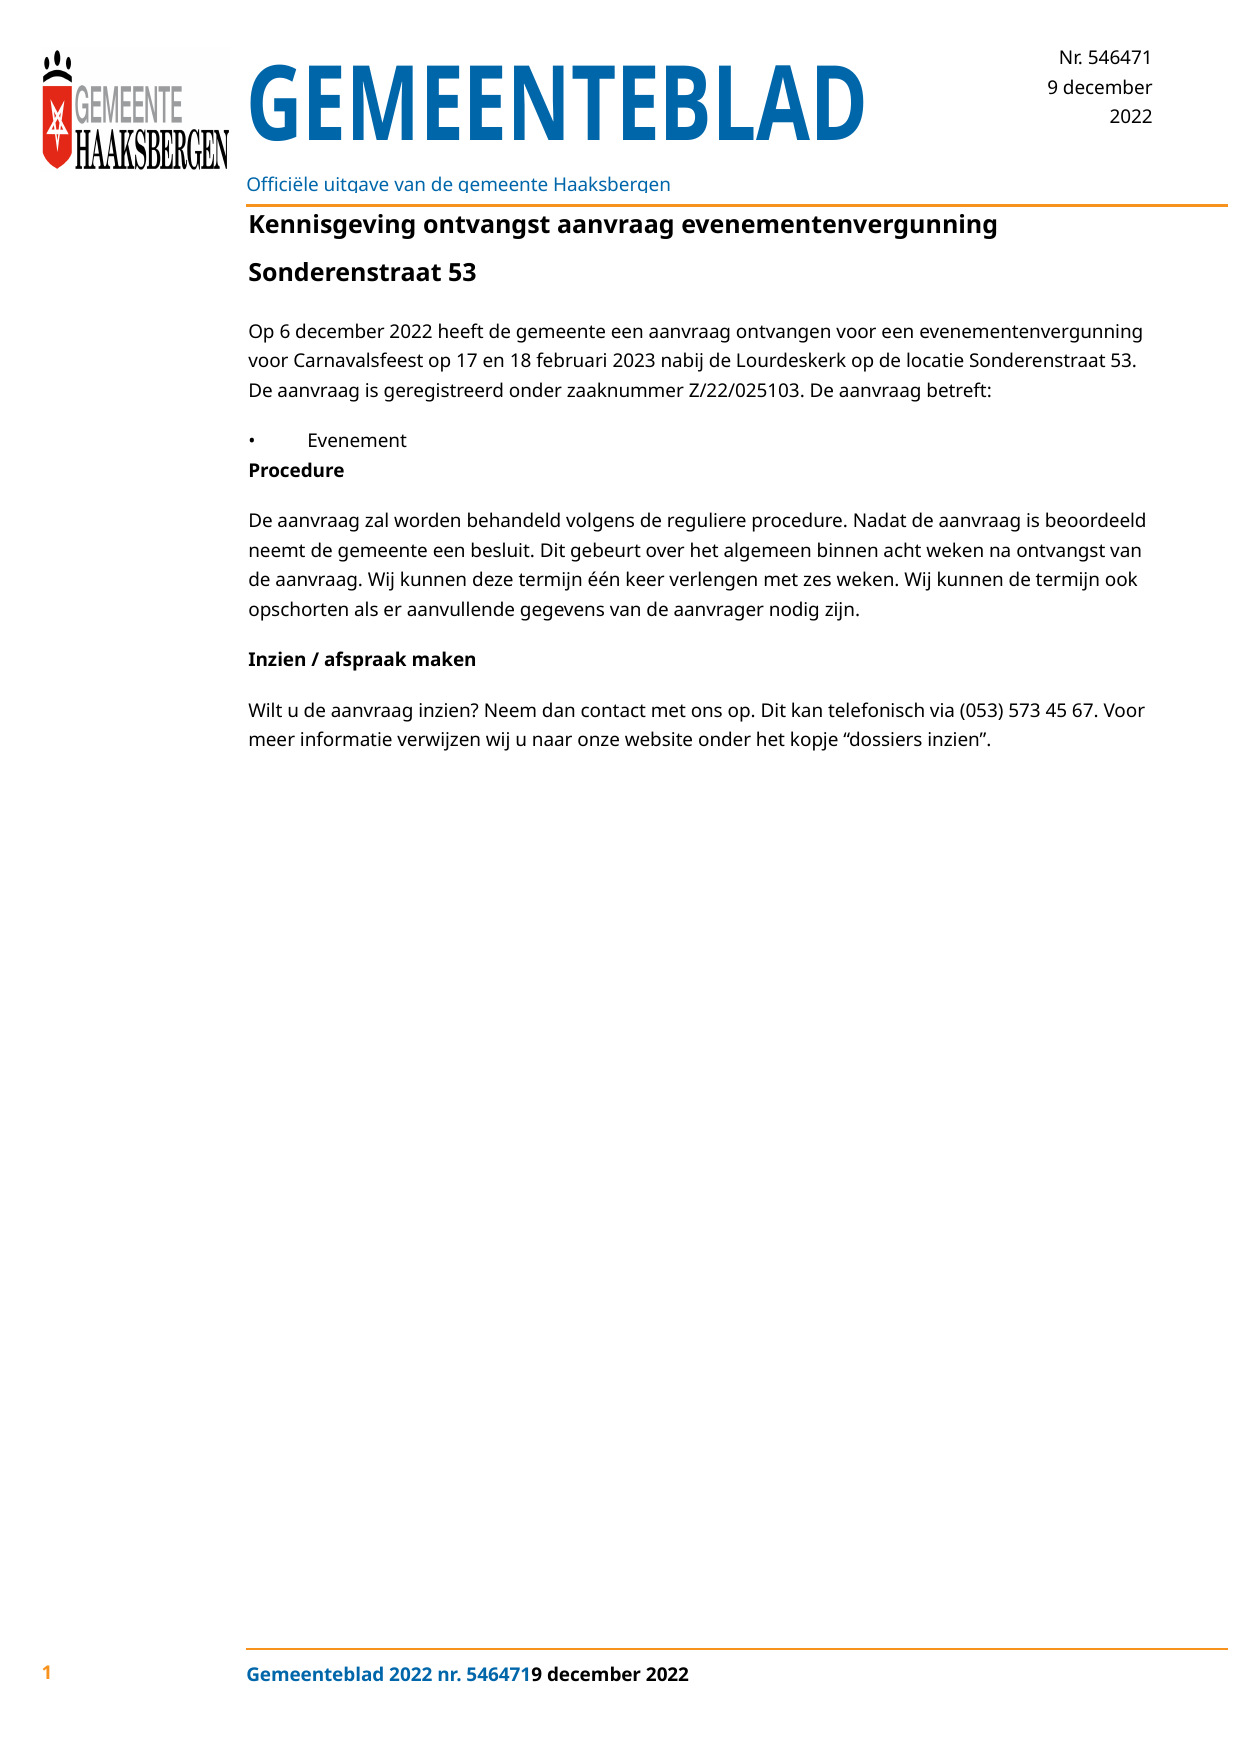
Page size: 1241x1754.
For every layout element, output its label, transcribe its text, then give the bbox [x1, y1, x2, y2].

text Procedure [248, 457, 1152, 483]
picture [41, 47, 231, 172]
text Kennisgeving ontvangst aanvraag evenementenvergunning Sonderenstraat 53 [248, 207, 1152, 288]
text Op 6 december 2022 heeft de gemeente een aanvraag ontvangen voor een evenementenvergunning voor Carnavalsfeest op 17 en 18 februari 2023 nabij de Lourdeskerk op de locatie Sonderenstraat 53. De aanvraag is geregistreerd onder zaaknummer Z/22/025103. De aanvraag betreft: [248, 318, 1152, 403]
text De aanvraag zal worden behandeld volgens de reguliere procedure. Nadat de aanvraag is beoordeeld neemt de gemeente een besluit. Dit gebeurt over het algemeen binnen acht weken na ontvangst van de aanvraag. Wij kunnen deze termijn één keer verlengen met zes weken. Wij kunnen de termijn ook opschorten als er aanvullende gegevens van de aanvrager nodig zijn. [248, 507, 1152, 622]
text Inzien / afspraak maken [248, 647, 1152, 672]
text Wilt u de aanvraag inzien? Neem dan contact met ons op. Dit kan telefonisch via (053) 573 45 67. Voor meer informatie verwijzen wij u naar onze website onder het kopje “dossiers inzien”. [248, 697, 1152, 752]
list Evenement [248, 427, 1152, 453]
